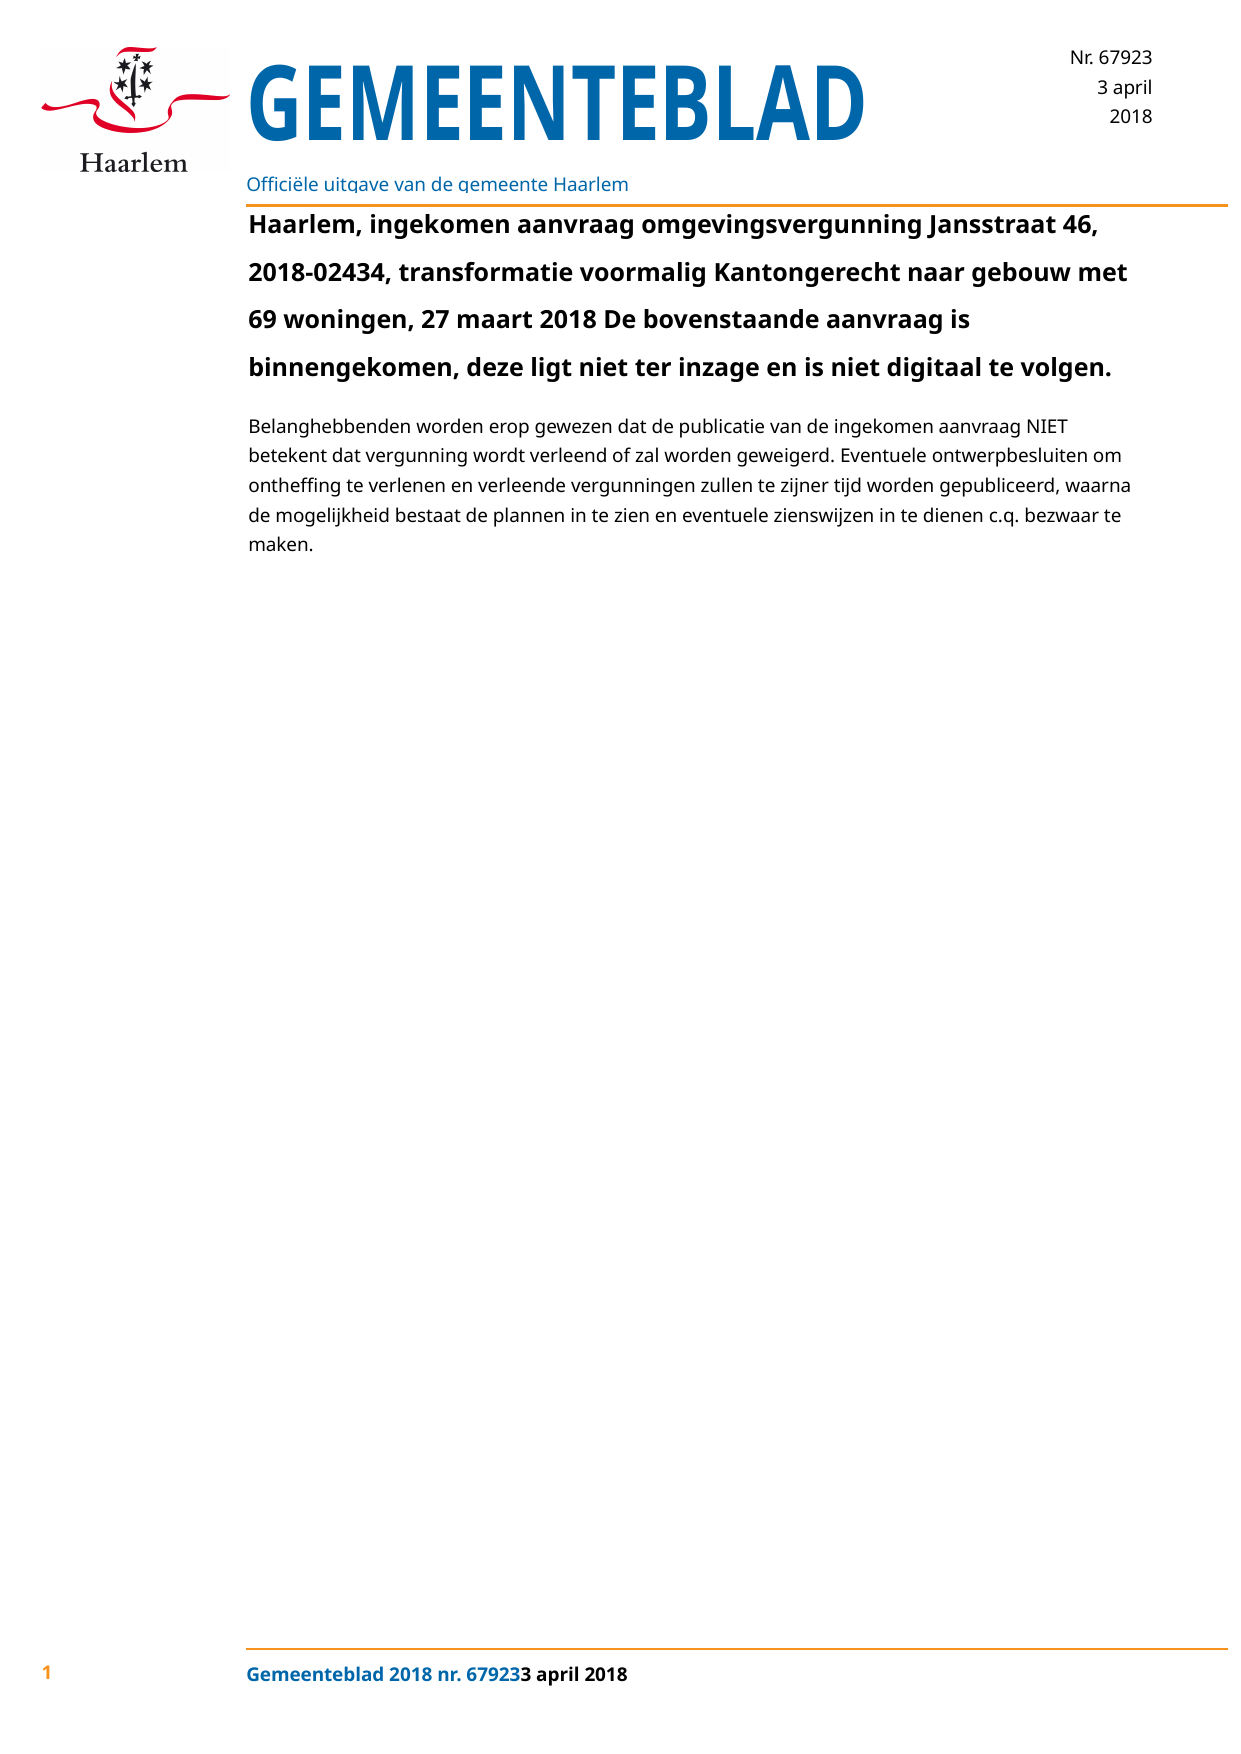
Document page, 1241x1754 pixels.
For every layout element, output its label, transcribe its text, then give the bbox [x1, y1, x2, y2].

text Haarlem, ingekomen aanvraag omgevingsvergunning Jansstraat 46, 2018-02434, transformatie voormalig Kantongerecht naar gebouw met 69 woningen, 27 maart 2018 De bovenstaande aanvraag is binnengekomen, deze ligt niet ter inzage en is niet digitaal te volgen. [248, 207, 1152, 384]
picture [41, 47, 231, 172]
text Belanghebbenden worden erop gewezen dat de publicatie van de ingekomen aanvraag NIET betekent dat vergunning wordt verleend of zal worden geweigerd. Eventuele ontwerpbesluiten om ontheffing te verlenen en verleende vergunningen zullen te zijner tijd worden gepubliceerd, waarna de mogelijkheid bestaat de plannen in te zien en eventuele zienswijzen in te dienen c.q. bezwaar te maken. [248, 413, 1152, 557]
